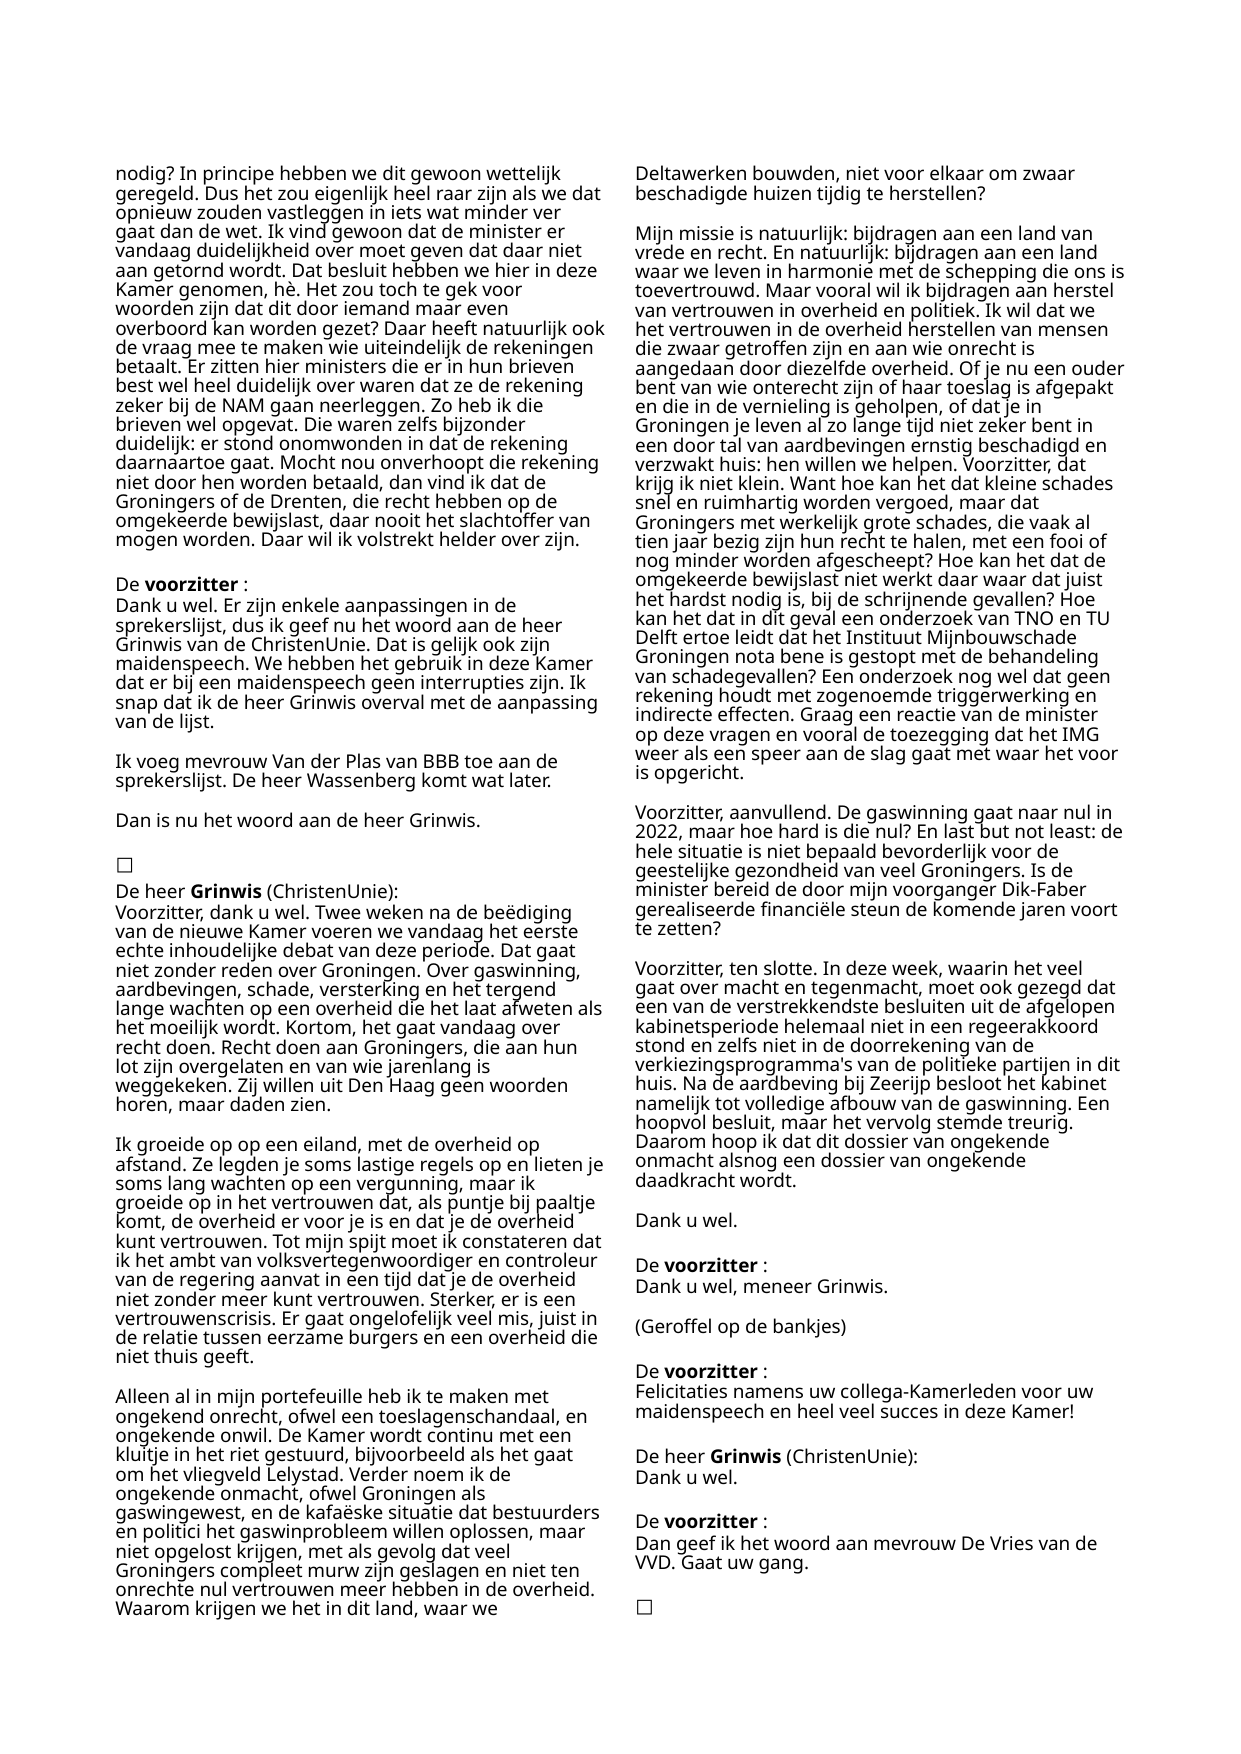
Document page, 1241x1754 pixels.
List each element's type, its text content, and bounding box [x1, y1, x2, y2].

text Dank u wel. [635, 1212, 1125, 1231]
text Dank u wel. [635, 1469, 1125, 1488]
text Mijn missie is natuurlijk: bijdragen aan een land van vrede en recht. En natuurlijk: bijdragen aan een land waar we leven in harmonie met de schepping die ons is toevertrouwd. Maar vooral wil ik bijdragen aan herstel van vertrouwen in overheid en politiek. Ik wil dat we het vertrouwen in de overheid herstellen van mensen die zwaar getroffen zijn en aan wie onrecht is aangedaan door diezelfde overheid. Of je nu een ouder bent van wie onterecht zijn of haar toeslag is afgepakt en die in de vernieling is geholpen, of dat je in Groningen je leven al zo lange tijd niet zeker bent in een door tal van aardbevingen ernstig beschadigd en verzwakt huis: hen willen we helpen. Voorzitter, dat krijg ik niet klein. Want hoe kan het dat kleine schades snel en ruimhartig worden vergoed, maar dat Groningers met werkelijk grote schades, die vaak al tien jaar bezig zijn hun recht te halen, met een fooi of nog minder worden afgescheept? Hoe kan het dat de omgekeerde bewijslast niet werkt daar waar dat juist het hardst nodig is, bij de schrijnende gevallen? Hoe kan het dat in dit geval een onderzoek van TNO en TU Delft ertoe leidt dat het Instituut Mijnbouwschade Groningen nota bene is gestopt met de behandeling van schadegevallen? Een onderzoek nog wel dat geen rekening houdt met zogenoemde triggerwerking en indirecte effecten. Graag een reactie van de minister op deze vragen en vooral de toezegging dat het IMG weer als een speer aan de slag gaat met waar het voor is opgericht. [635, 224, 1125, 783]
text Dan is nu het woord aan de heer Grinwis. [115, 812, 605, 831]
text Voorzitter, aanvullend. De gaswinning gaat naar nul in 2022, maar hoe hard is die nul? En last but not least: de hele situatie is niet bepaald bevorderlijk voor de geestelijke gezondheid van veel Groningers. Is de minister bereid de door mijn voorganger Dik-Faber gerealiseerde financiële steun de komende jaren voort te zetten? [635, 804, 1125, 939]
text Dank u wel, meneer Grinwis. [635, 1278, 1125, 1297]
text Dan geef ik het woord aan mevrouw De Vries van de VVD. Gaat uw gang. [635, 1534, 1125, 1573]
text ⬜ [115, 852, 605, 878]
text De heer Grinwis (ChristenUnie): [635, 1443, 1125, 1469]
text De voorzitter : [635, 1358, 1125, 1383]
text Dank u wel. Er zijn enkele aanpassingen in de sprekerslijst, dus ik geef nu het woord aan de heer Grinwis van de ChristenUnie. Dat is gelijk ook zijn maidenspeech. We hebben het gebruik in deze Kamer dat er bij een maidenspeech geen interrupties zijn. Ik snap dat ik de heer Grinwis overval met de aanpassing van de lijst. [115, 597, 605, 732]
text Ik voeg mevrouw Van der Plas van BBB toe aan de sprekerslijst. De heer Wassenberg komt wat later. [115, 753, 605, 791]
text De voorzitter : [635, 1509, 1125, 1534]
text Deltawerken bouwden, niet voor elkaar om zwaar beschadigde huizen tijdig te herstellen? [635, 165, 1125, 204]
text Alleen al in mijn portefeuille heb ik te maken met ongekend onrecht, ofwel een toeslagenschandaal, en ongekende onwil. De Kamer wordt continu met een kluitje in het riet gestuurd, bijvoorbeeld als het gaat om het vliegveld Lelystad. Verder noem ik de ongekende onmacht, ofwel Groningen als gaswingewest, en de kafaëske situatie dat bestuurders en politici het gaswinprobleem willen oplossen, maar niet opgelost krijgen, met als gevolg dat veel Groningers compleet murw zijn geslagen en niet ten onrechte nul vertrouwen meer hebben in de overheid. Waarom krijgen we het in dit land, waar we [115, 1388, 605, 1620]
text De heer Grinwis (ChristenUnie): [115, 878, 605, 904]
text (Geroffel op de bankjes) [635, 1318, 1125, 1337]
text Felicitaties namens uw collega-Kamerleden voor uw maidenspeech en heel veel succes in deze Kamer! [635, 1383, 1125, 1422]
text Voorzitter, dank u wel. Twee weken na de beëdiging van de nieuwe Kamer voeren we vandaag het eerste echte inhoudelijke debat van deze periode. Dat gaat niet zonder reden over Groningen. Over gaswinning, aardbevingen, schade, versterking en het tergend lange wachten op een overheid die het laat afweten als het moeilijk wordt. Kortom, het gaat vandaag over recht doen. Recht doen aan Groningers, die aan hun lot zijn overgelaten en van wie jarenlang is weggekeken. Zij willen uit Den Haag geen woorden horen, maar daden zien. [115, 904, 605, 1116]
text De voorzitter : [635, 1252, 1125, 1278]
text Ik groeide op op een eiland, met de overheid op afstand. Ze legden je soms lastige regels op en lieten je soms lang wachten op een vergunning, maar ik groeide op in het vertrouwen dat, als puntje bij paaltje komt, de overheid er voor je is en dat je de overheid kunt vertrouwen. Tot mijn spijt moet ik constateren dat ik het ambt van volksvertegenwoordiger en controleur van de regering aanvat in een tijd dat je de overheid niet zonder meer kunt vertrouwen. Sterker, er is een vertrouwenscrisis. Er gaat ongelofelijk veel mis, juist in de relatie tussen eerzame burgers en een overheid die niet thuis geeft. [115, 1136, 605, 1368]
text Voorzitter, ten slotte. In deze week, waarin het veel gaat over macht en tegenmacht, moet ook gezegd dat een van de verstrekkendste besluiten uit de afgelopen kabinetsperiode helemaal niet in een regeerakkoord stond en zelfs niet in de doorrekening van de verkiezingsprogramma's van de politieke partijen in dit huis. Na de aardbeving bij Zeerijp besloot het kabinet namelijk tot volledige afbouw van de gaswinning. Een hoopvol besluit, maar het vervolg stemde treurig. Daarom hoop ik dat dit dossier van ongekende onmacht alsnog een dossier van ongekende daadkracht wordt. [635, 960, 1125, 1191]
text De voorzitter : [115, 572, 605, 597]
text nodig? In principe hebben we dit gewoon wettelijk geregeld. Dus het zou eigenlijk heel raar zijn als we dat opnieuw zouden vastleggen in iets wat minder ver gaat dan de wet. Ik vind gewoon dat de minister er vandaag duidelijkheid over moet geven dat daar niet aan getornd wordt. Dat besluit hebben we hier in deze Kamer genomen, hè. Het zou toch te gek voor woorden zijn dat dit door iemand maar even overboord kan worden gezet? Daar heeft natuurlijk ook de vraag mee te maken wie uiteindelijk de rekeningen betaalt. Er zitten hier ministers die er in hun brieven best wel heel duidelijk over waren dat ze de rekening zeker bij de NAM gaan neerleggen. Zo heb ik die brieven wel opgevat. Die waren zelfs bijzonder duidelijk: er stond onomwonden in dat de rekening daarnaartoe gaat. Mocht nou onverhoopt die rekening niet door hen worden betaald, dan vind ik dat de Groningers of de Drenten, die recht hebben op de omgekeerde bewijslast, daar nooit het slachtoffer van mogen worden. Daar wil ik volstrekt helder over zijn. [115, 165, 605, 551]
text ⬜ [635, 1594, 1125, 1619]
